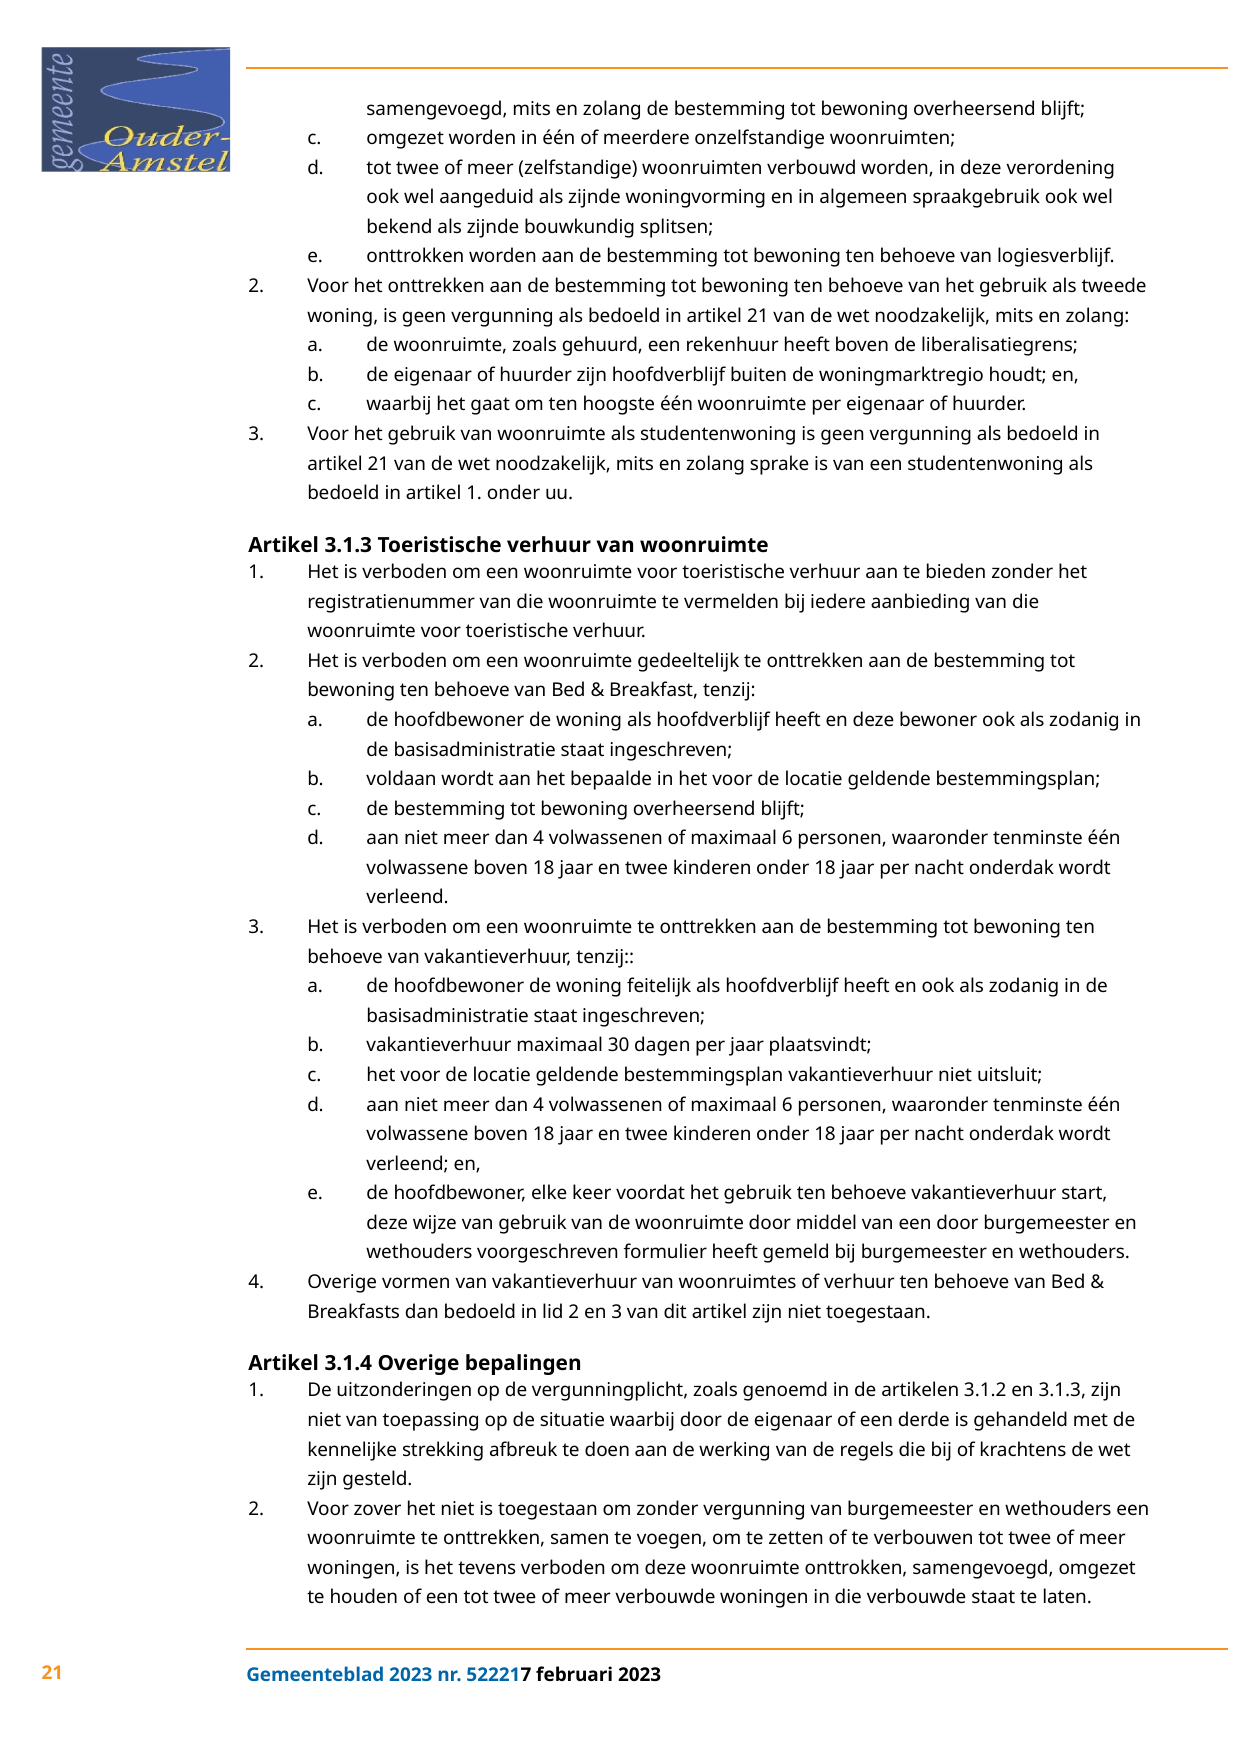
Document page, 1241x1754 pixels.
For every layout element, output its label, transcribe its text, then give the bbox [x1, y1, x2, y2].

list Overige vormen van vakantieverhuur van woonruimtes of verhuur ten behoeve van Bed & Breakfasts dan bedoeld in lid 2 en 3 van dit artikel zijn niet toegestaan. [248, 1268, 1152, 1323]
list de bestemming tot bewoning overheersend blijft; [307, 795, 1152, 821]
list de hoofdbewoner de woning feitelijk als hoofdverblijf heeft en ook als zodanig in de basisadministratie staat ingeschreven; [307, 972, 1152, 1028]
text Artikel 3.1.4 Overige bepalingen [248, 1348, 1152, 1377]
list de hoofdbewoner, elke keer voordat het gebruik ten behoeve vakantieverhuur start, deze wijze van gebruik van de woonruimte door middel van een door burgemeester en wethouders voorgeschreven formulier heeft gemeld bij burgemeester en wethouders. [307, 1179, 1152, 1264]
list de hoofdbewoner de woning als hoofdverblijf heeft en deze bewoner ook als zodanig in de basisadministratie staat ingeschreven; [307, 706, 1152, 761]
picture [41, 47, 231, 172]
list Het is verboden om een woonruimte gedeeltelijk te onttrekken aan de bestemming tot bewoning ten behoeve van Bed & Breakfast, tenzij: [248, 647, 1152, 702]
list samengevoegd, mits en zolang de bestemming tot bewoning overheersend blijft; [307, 95, 1152, 121]
list tot twee of meer (zelfstandige) woonruimten verbouwd worden, in deze verordening ook wel aangeduid als zijnde woningvorming en in algemeen spraakgebruik ook wel bekend als zijnde bouwkundig splitsen; [307, 154, 1152, 239]
list het voor de locatie geldende bestemmingsplan vakantieverhuur niet uitsluit; [307, 1061, 1152, 1087]
list Het is verboden om een woonruimte te onttrekken aan de bestemming tot bewoning ten behoeve van vakantieverhuur, tenzij:: [248, 913, 1152, 968]
list Voor zover het niet is toegestaan om zonder vergunning van burgemeester en wethouders een woonruimte te onttrekken, samen te voegen, om te zetten of te verbouwen tot twee of meer woningen, is het tevens verboden om deze woonruimte onttrokken, samengevoegd, omgezet te houden of een tot twee of meer verbouwde woningen in die verbouwde staat te laten. [248, 1495, 1152, 1609]
list vakantieverhuur maximaal 30 dagen per jaar plaatsvindt; [307, 1032, 1152, 1057]
list aan niet meer dan 4 volwassenen of maximaal 6 personen, waaronder tenminste één volwassene boven 18 jaar en twee kinderen onder 18 jaar per nacht onderdak wordt verleend. [307, 824, 1152, 909]
list Het is verboden om een woonruimte voor toeristische verhuur aan te bieden zonder het registratienummer van die woonruimte te vermelden bij iedere aanbieding van die woonruimte voor toeristische verhuur. [248, 558, 1152, 643]
list de woonruimte, zoals gehuurd, een rekenhuur heeft boven de liberalisatiegrens; [307, 331, 1152, 357]
list aan niet meer dan 4 volwassenen of maximaal 6 personen, waaronder tenminste één volwassene boven 18 jaar en twee kinderen onder 18 jaar per nacht onderdak wordt verleend; en, [307, 1091, 1152, 1176]
list Voor het gebruik van woonruimte als studentenwoning is geen vergunning als bedoeld in artikel 21 van de wet noodzakelijk, mits en zolang sprake is van een studentenwoning als bedoeld in artikel 1. onder uu. [248, 420, 1152, 505]
list Voor het onttrekken aan de bestemming tot bewoning ten behoeve van het gebruik als tweede woning, is geen vergunning als bedoeld in artikel 21 van de wet noodzakelijk, mits en zolang: [248, 272, 1152, 328]
text Artikel 3.1.3 Toeristische verhuur van woonruimte [248, 530, 1152, 558]
list onttrokken worden aan de bestemming tot bewoning ten behoeve van logiesverblijf. [307, 243, 1152, 268]
list voldaan wordt aan het bepaalde in het voor de locatie geldende bestemmingsplan; [307, 765, 1152, 791]
list omgezet worden in één of meerdere onzelfstandige woonruimten; [307, 124, 1152, 150]
list de eigenaar of huurder zijn hoofdverblijf buiten de woningmarktregio houdt; en, [307, 361, 1152, 387]
list De uitzonderingen op de vergunningplicht, zoals genoemd in de artikelen 3.1.2 en 3.1.3, zijn niet van toepassing op de situatie waarbij door de eigenaar of een derde is gehandeld met de kennelijke strekking afbreuk te doen aan de werking van de regels die bij of krachtens de wet zijn gesteld. [248, 1377, 1152, 1491]
list waarbij het gaat om ten hoogste één woonruimte per eigenaar of huurder. [307, 391, 1152, 416]
